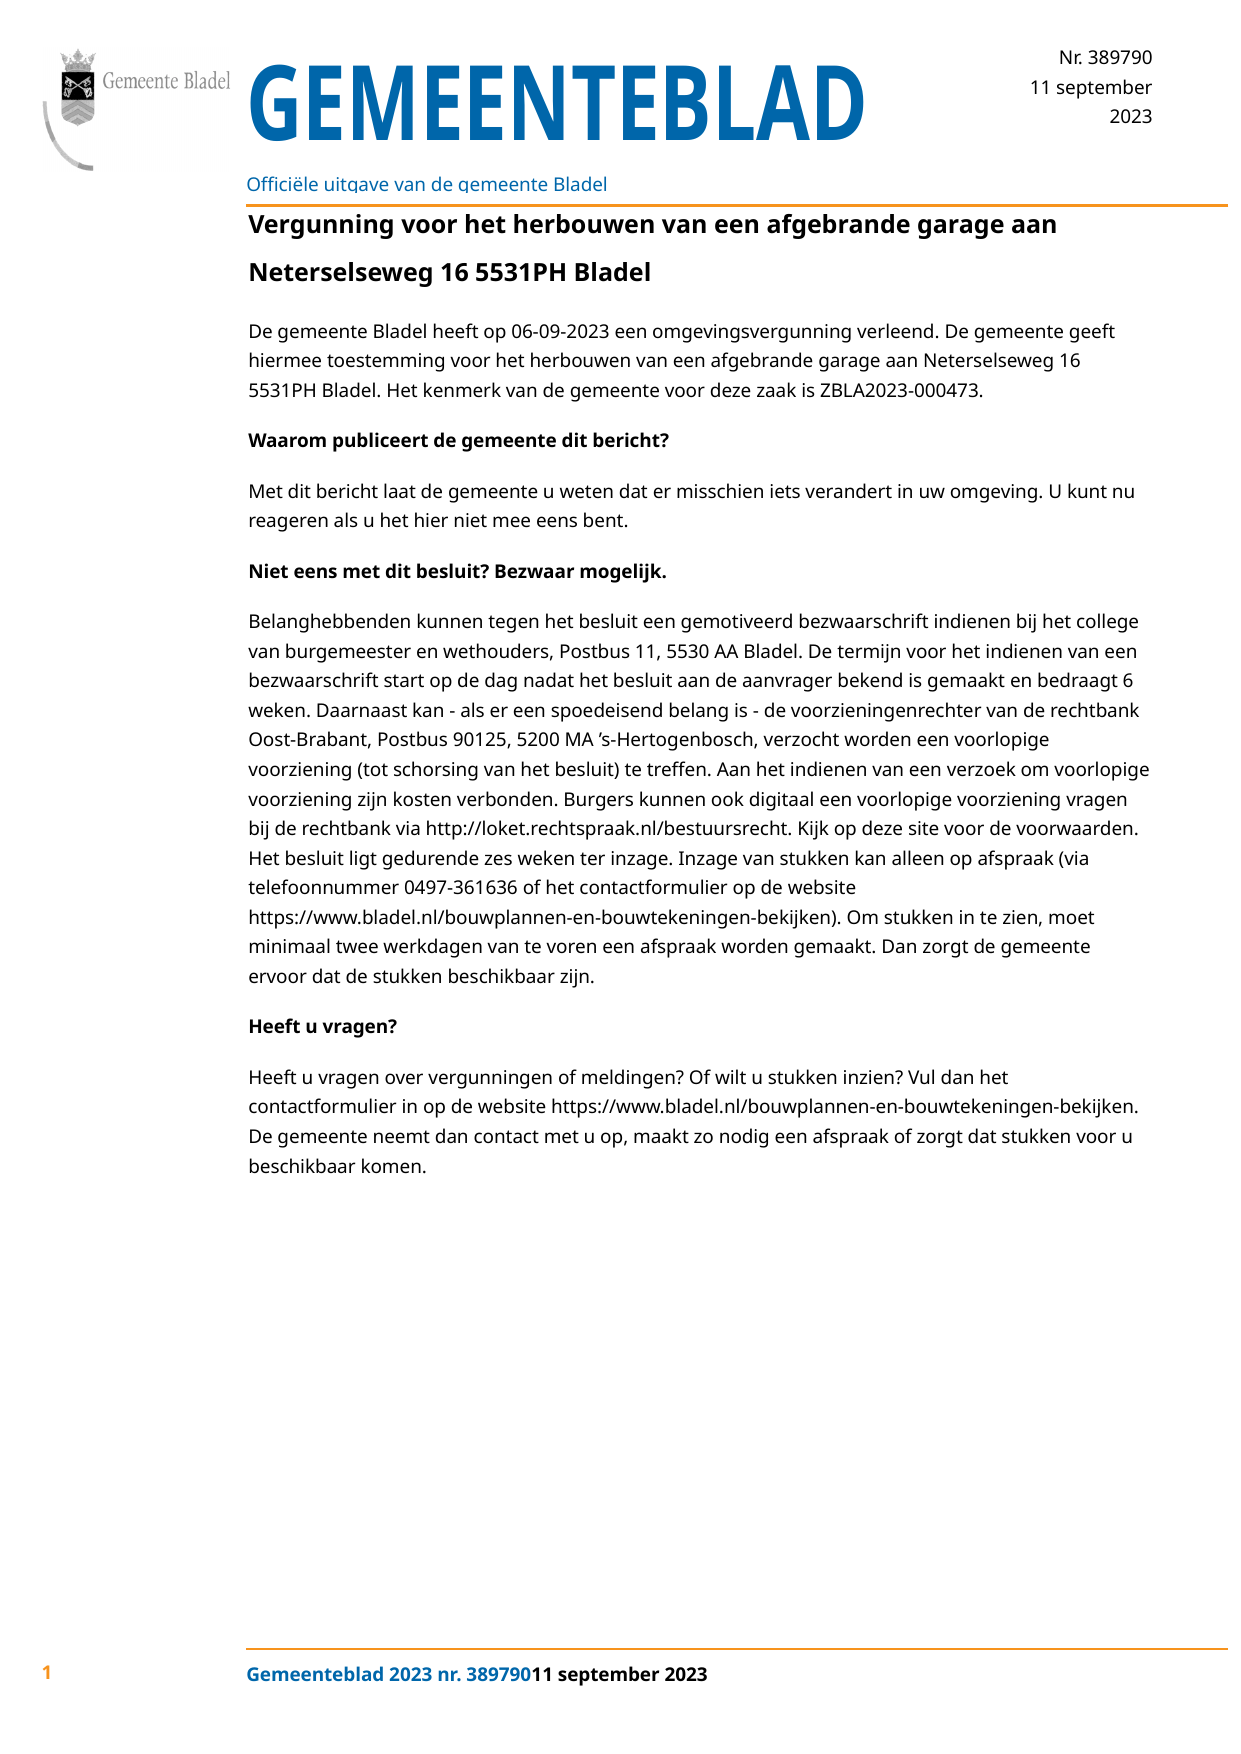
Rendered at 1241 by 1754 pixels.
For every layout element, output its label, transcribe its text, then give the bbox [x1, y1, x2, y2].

text Vergunning voor het herbouwen van een afgebrande garage aan Neterselseweg 16 5531PH Bladel [248, 207, 1152, 288]
text Heeft u vragen? [248, 1014, 1152, 1039]
text Waarom publiceert de gemeente dit bericht? [248, 427, 1152, 453]
text Belanghebbenden kunnen tegen het besluit een gemotiveerd bezwaarschrift indienen bij het college van burgemeester en wethouders, Postbus 11, 5530 AA Bladel. De termijn voor het indienen van een bezwaarschrift start op de dag nadat het besluit aan de aanvrager bekend is gemaakt en bedraagt 6 weken. Daarnaast kan - als er een spoedeisend belang is - de voorzieningenrechter van de rechtbank Oost-Brabant, Postbus 90125, 5200 MA ’s-Hertogenbosch, verzocht worden een voorlopige voorziening (tot schorsing van het besluit) te treffen. Aan het indienen van een verzoek om voorlopige voorziening zijn kosten verbonden. Burgers kunnen ook digitaal een voorlopige voorziening vragen bij de rechtbank via http://loket.rechtspraak.nl/bestuursrecht. Kijk op deze site voor de voorwaarden. Het besluit ligt gedurende zes weken ter inzage. Inzage van stukken kan alleen op afspraak (via telefoonnummer 0497-361636 of het contactformulier op de website https://www.bladel.nl/bouwplannen-en-bouwtekeningen-bekijken). Om stukken in te zien, moet minimaal twee werkdagen van te voren een afspraak worden gemaakt. Dan zorgt de gemeente ervoor dat de stukken beschikbaar zijn. [248, 608, 1152, 989]
picture [41, 47, 231, 172]
text Met dit bericht laat de gemeente u weten dat er misschien iets verandert in uw omgeving. U kunt nu reageren als u het hier niet mee eens bent. [248, 478, 1152, 533]
text Heeft u vragen over vergunningen of meldingen? Of wilt u stukken inzien? Vul dan het contactformulier in op de website https://www.bladel.nl/bouwplannen-en-bouwtekeningen-bekijken. De gemeente neemt dan contact met u op, maakt zo nodig een afspraak of zorgt dat stukken voor u beschikbaar komen. [248, 1064, 1152, 1179]
text Niet eens met dit besluit? Bezwaar mogelijk. [248, 558, 1152, 584]
text De gemeente Bladel heeft op 06-09-2023 een omgevingsvergunning verleend. De gemeente geeft hiermee toestemming voor het herbouwen van een afgebrande garage aan Neterselseweg 16 5531PH Bladel. Het kenmerk van de gemeente voor deze zaak is ZBLA2023-000473. [248, 318, 1152, 403]
